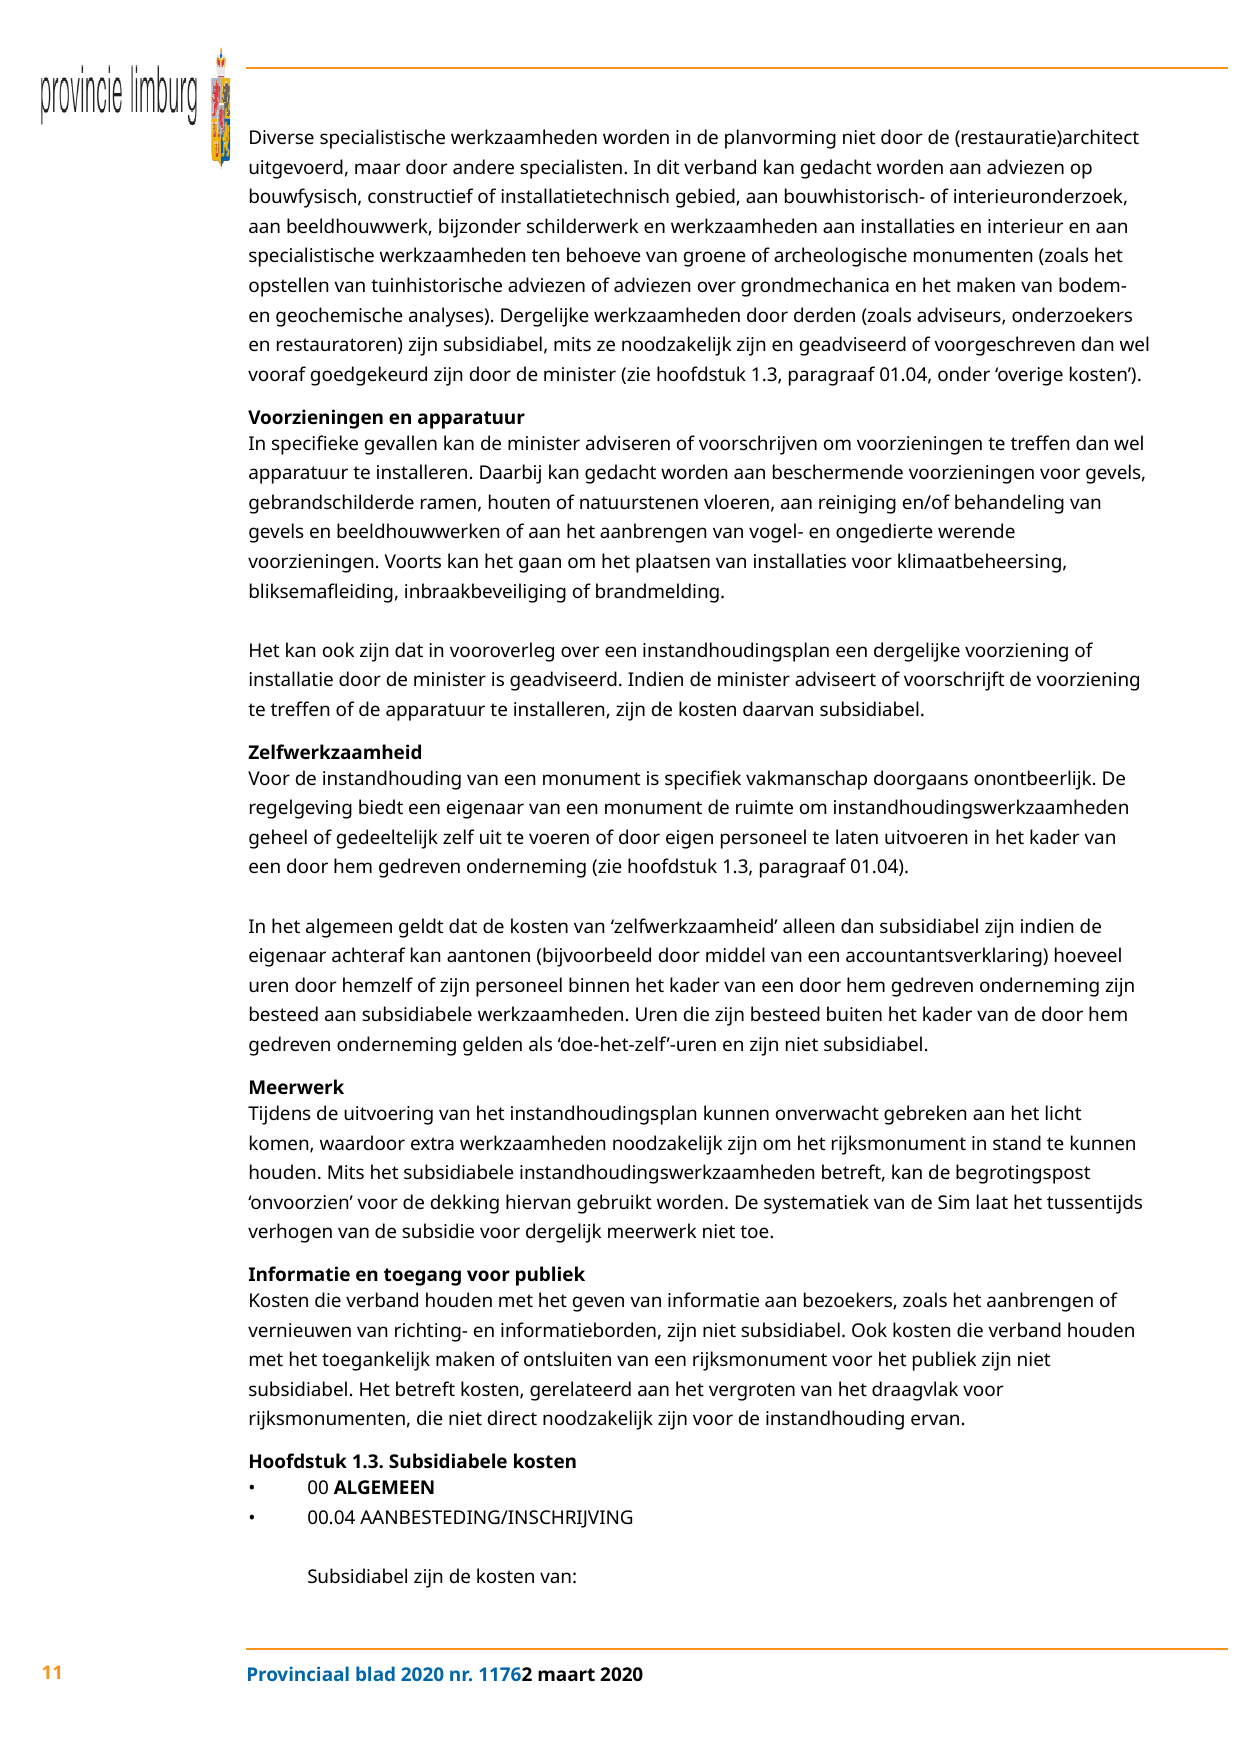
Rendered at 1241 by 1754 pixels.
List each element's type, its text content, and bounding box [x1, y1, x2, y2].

list 00 ALGEMEEN [248, 1474, 1152, 1500]
text Meerwerk [248, 1074, 1152, 1100]
text Voorzieningen en apparatuur [248, 404, 1152, 430]
text Het kan ook zijn dat in vooroverleg over een instandhoudingsplan een dergelijke voorziening of installatie door de minister is geadviseerd. Indien de minister adviseert of voorschrijft de voorziening te treffen of de apparatuur te installeren, zijn de kosten daarvan subsidiabel. [248, 637, 1152, 722]
list Subsidiabel zijn de kosten van: [248, 1563, 1152, 1589]
text Zelfwerkzaamheid [248, 739, 1152, 765]
text Informatie en toegang voor publiek [248, 1262, 1152, 1287]
list 00.04 AANBESTEDING/INSCHRIJVING [248, 1504, 1152, 1530]
text Hoofdstuk 1.3. Subsidiabele kosten [248, 1449, 1152, 1474]
text In specifieke gevallen kan de minister adviseren of voorschrijven om voorzieningen te treffen dan wel apparatuur te installeren. Daarbij kan gedacht worden aan beschermende voorzieningen voor gevels, gebrandschilderde ramen, houten of natuurstenen vloeren, aan reiniging en/of behandeling van gevels en beeldhouwwerken of aan het aanbrengen van vogel- en ongedierte werende voorzieningen. Voorts kan het gaan om het plaatsen van installaties voor klimaatbeheersing, bliksemafleiding, inbraakbeveiliging of brandmelding. [248, 430, 1152, 603]
text In het algemeen geldt dat de kosten van ‘zelfwerkzaamheid’ alleen dan subsidiabel zijn indien de eigenaar achteraf kan aantonen (bijvoorbeeld door middel van een accountantsverklaring) hoeveel uren door hemzelf of zijn personeel binnen het kader van een door hem gedreven onderneming zijn besteed aan subsidiabele werkzaamheden. Uren die zijn besteed buiten het kader van de door hem gedreven onderneming gelden als ‘doe-het-zelf’-uren en zijn niet subsidiabel. [248, 913, 1152, 1057]
text Voor de instandhouding van een monument is specifiek vakmanschap doorgaans onontbeerlijk. De regelgeving biedt een eigenaar van een monument de ruimte om instandhoudingswerkzaamheden geheel of gedeeltelijk zelf uit te voeren of door eigen personeel te laten uitvoeren in het kader van een door hem gedreven onderneming (zie hoofdstuk 1.3, paragraaf 01.04). [248, 765, 1152, 879]
text Tijdens de uitvoering van het instandhoudingsplan kunnen onverwacht gebreken aan het licht komen, waardoor extra werkzaamheden noodzakelijk zijn om het rijksmonument in stand te kunnen houden. Mits het subsidiabele instandhoudingswerkzaamheden betreft, kan de begrotingspost ‘onvoorzien’ voor de dekking hiervan gebruikt worden. De systematiek van de Sim laat het tussentijds verhogen van de subsidie voor dergelijk meerwerk niet toe. [248, 1100, 1152, 1244]
text Diverse specialistische werkzaamheden worden in de planvorming niet door de (restauratie)architect uitgevoerd, maar door andere specialisten. In dit verband kan gedacht worden aan adviezen op bouwfysisch, constructief of installatietechnisch gebied, aan bouwhistorisch- of interieuronderzoek, aan beeldhouwwerk, bijzonder schilderwerk en werkzaamheden aan installaties en interieur en aan specialistische werkzaamheden ten behoeve van groene of archeologische monumenten (zoals het opstellen van tuinhistorische adviezen of adviezen over grondmechanica en het maken van bodem- en geochemische analyses). Dergelijke werkzaamheden door derden (zoals adviseurs, onderzoekers en restauratoren) zijn subsidiabel, mits ze noodzakelijk zijn en geadviseerd of voorgeschreven dan wel vooraf goedgekeurd zijn door de minister (zie hoofdstuk 1.3, paragraaf 01.04, onder ‘overige kosten’). [248, 124, 1152, 387]
picture [41, 47, 231, 172]
text Kosten die verband houden met het geven van informatie aan bezoekers, zoals het aanbrengen of vernieuwen van richting- en informatieborden, zijn niet subsidiabel. Ook kosten die verband houden met het toegankelijk maken of ontsluiten van een rijksmonument voor het publiek zijn niet subsidiabel. Het betreft kosten, gerelateerd aan het vergroten van het draagvlak voor rijksmonumenten, die niet direct noodzakelijk zijn voor de instandhouding ervan. [248, 1287, 1152, 1431]
